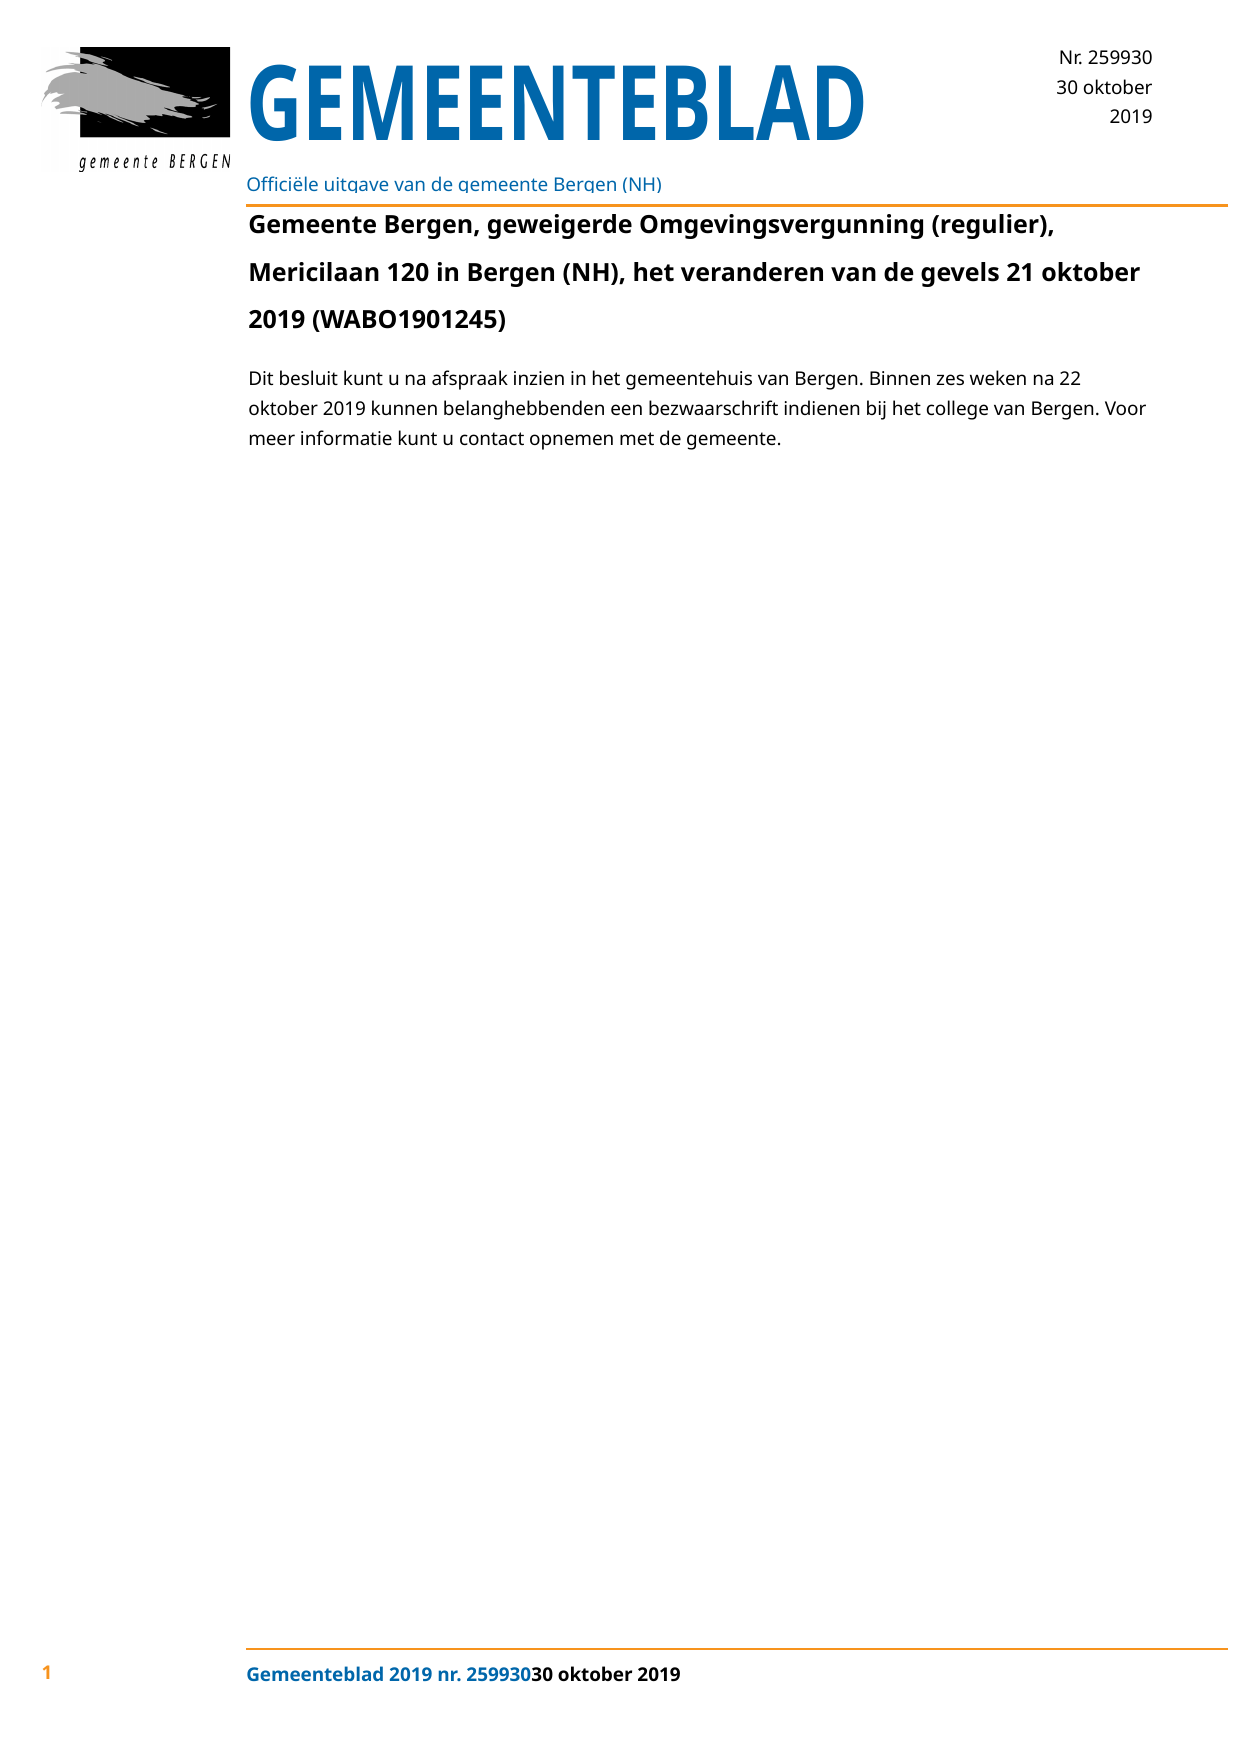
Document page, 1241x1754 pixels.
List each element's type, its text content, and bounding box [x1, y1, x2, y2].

text Gemeente Bergen, geweigerde Omgevingsvergunning (regulier), Mericilaan 120 in Bergen (NH), het veranderen van de gevels 21 oktober 2019 (WABO1901245) [248, 207, 1152, 336]
picture [41, 47, 231, 172]
text Dit besluit kunt u na afspraak inzien in het gemeentehuis van Bergen. Binnen zes weken na 22 oktober 2019 kunnen belanghebbenden een bezwaarschrift indienen bij het college van Bergen. Voor meer informatie kunt u contact opnemen met de gemeente. [248, 366, 1152, 450]
